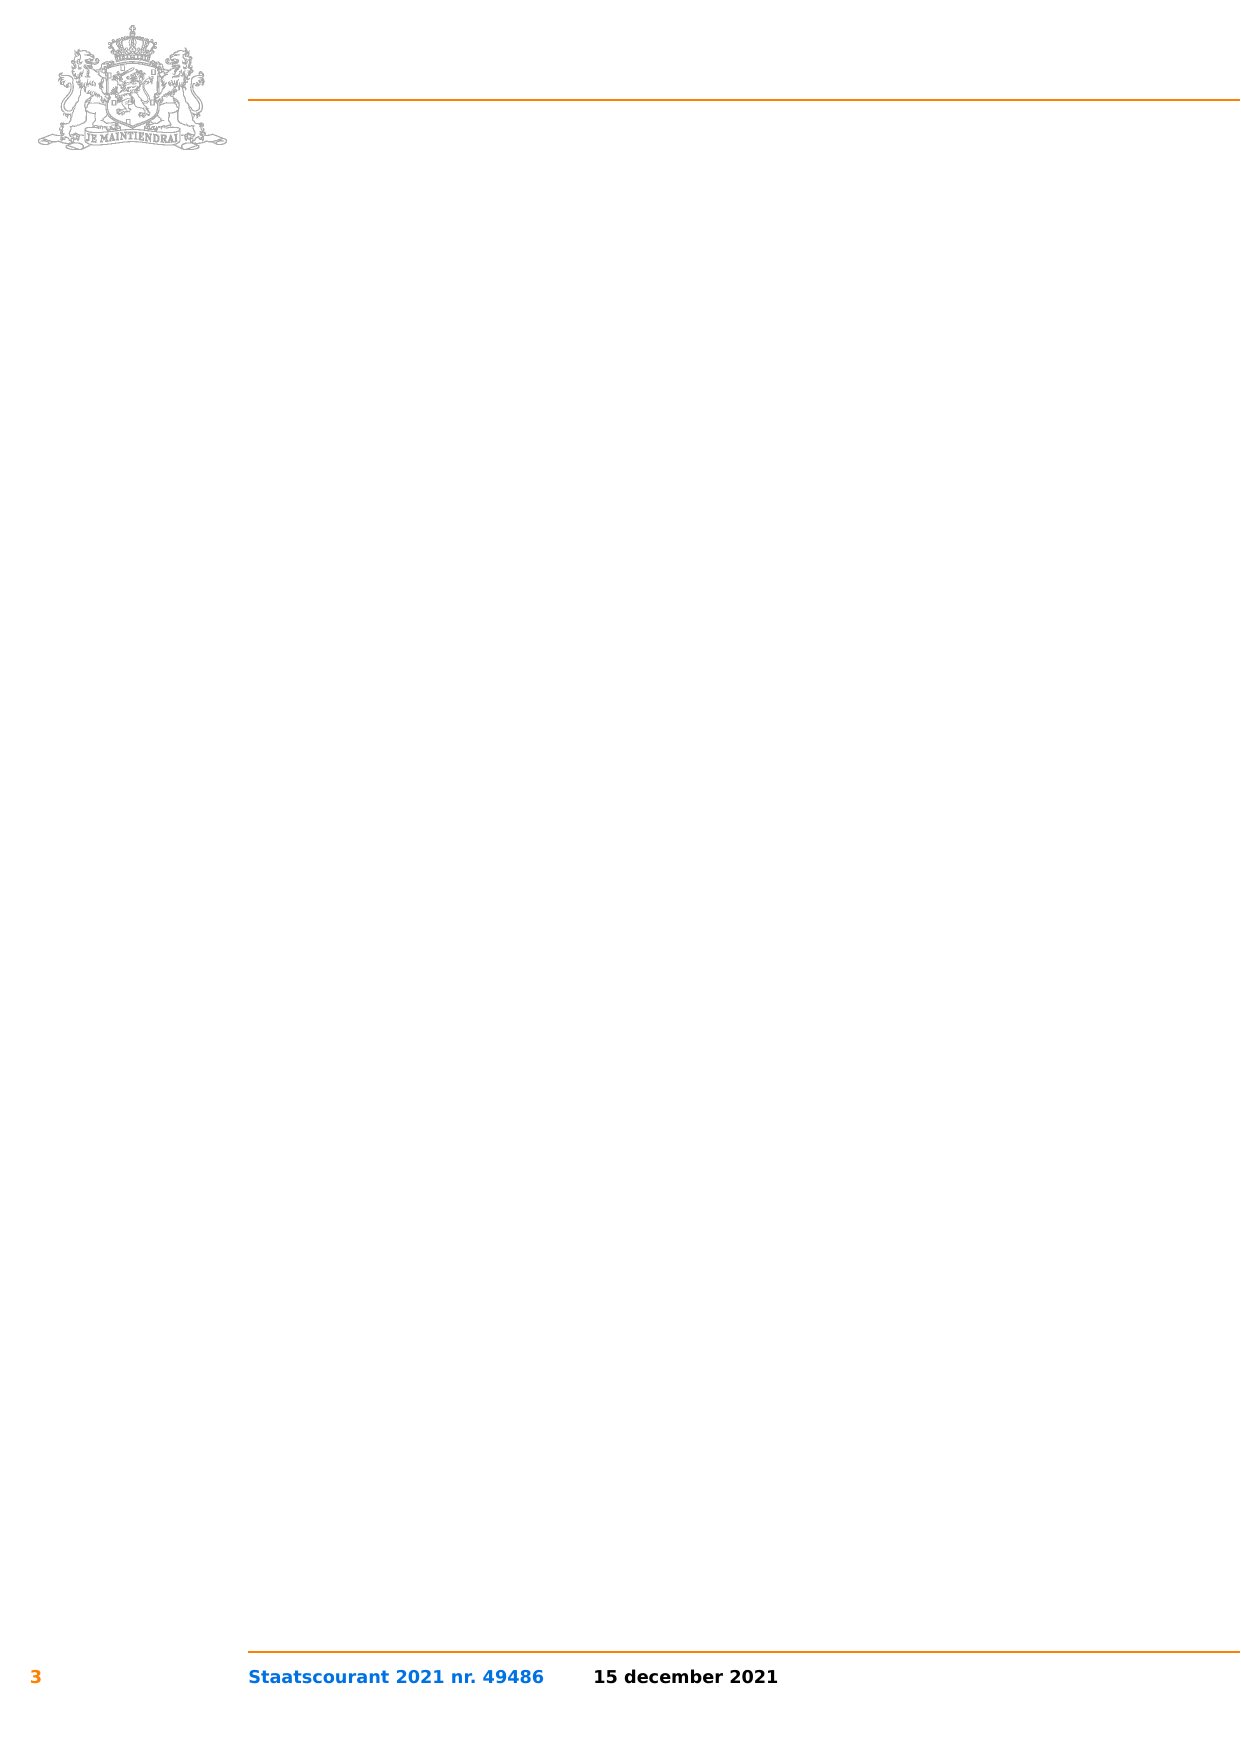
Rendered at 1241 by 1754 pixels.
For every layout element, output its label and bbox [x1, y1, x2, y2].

picture [38, 25, 227, 150]
